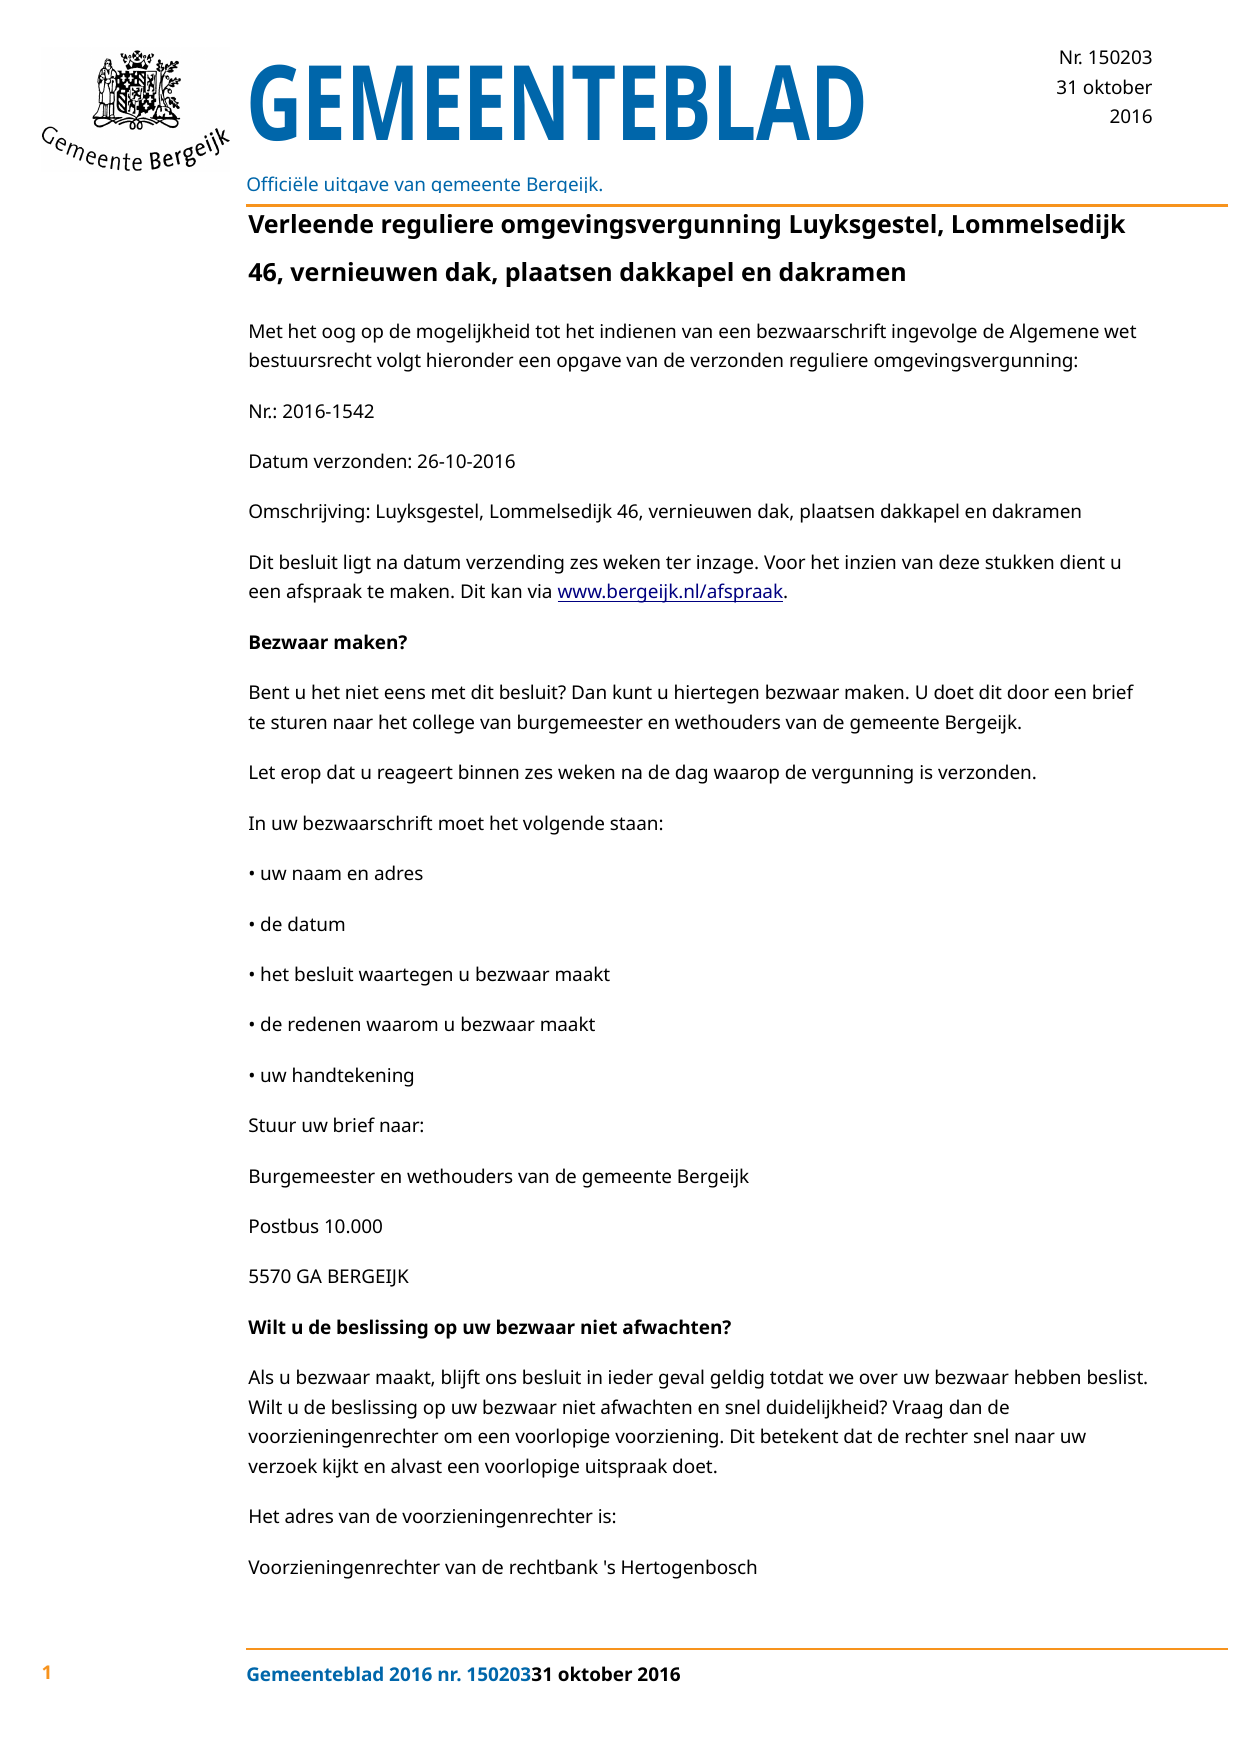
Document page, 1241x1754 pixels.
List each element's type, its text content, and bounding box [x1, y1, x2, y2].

text • de redenen waarom u bezwaar maakt [248, 1012, 1152, 1037]
text • de datum [248, 911, 1152, 937]
text 5570 GA BERGEIJK [248, 1264, 1152, 1289]
picture [41, 47, 231, 172]
text Postbus 10.000 [248, 1213, 1152, 1239]
text Burgemeester en wethouders van de gemeente Bergeijk [248, 1163, 1152, 1189]
text • uw handtekening [248, 1062, 1152, 1088]
text Bezwaar maken? [248, 629, 1152, 655]
text Let erop dat u reageert binnen zes weken na de dag waarop de vergunning is verzonden. [248, 759, 1152, 785]
text Omschrijving: Luyksgestel, Lommelsedijk 46, vernieuwen dak, plaatsen dakkapel en dakramen [248, 499, 1152, 524]
text Dit besluit ligt na datum verzending zes weken ter inzage. Voor het inzien van deze stukken dient u een afspraak te maken. Dit kan via www.bergeijk.nl/afspraak. [248, 549, 1152, 604]
text Verleende reguliere omgevingsvergunning Luyksgestel, Lommelsedijk 46, vernieuwen dak, plaatsen dakkapel en dakramen [248, 207, 1152, 288]
text Het adres van de voorzieningenrechter is: [248, 1504, 1152, 1529]
text Stuur uw brief naar: [248, 1112, 1152, 1138]
text Als u bezwaar maakt, blijft ons besluit in ieder geval geldig totdat we over uw bezwaar hebben beslist. Wilt u de beslissing op uw bezwaar niet afwachten en snel duidelijkheid? Vraag dan de voorzieningenrechter om een voorlopige voorziening. Dit betekent dat de rechter snel naar uw verzoek kijkt en alvast een voorlopige uitspraak doet. [248, 1364, 1152, 1479]
text Voorzieningenrechter van de rechtbank 's Hertogenbosch [248, 1554, 1152, 1580]
text Bent u het niet eens met dit besluit? Dan kunt u hiertegen bezwaar maken. U doet dit door een brief te sturen naar het college van burgemeester en wethouders van de gemeente Bergeijk. [248, 679, 1152, 735]
text Wilt u de beslissing op uw bezwaar niet afwachten? [248, 1314, 1152, 1340]
text In uw bezwaarschrift moet het volgende staan: [248, 810, 1152, 836]
text • uw naam en adres [248, 860, 1152, 886]
text Met het oog op de mogelijkheid tot het indienen van een bezwaarschrift ingevolge de Algemene wet bestuursrecht volgt hieronder een opgave van de verzonden reguliere omgevingsvergunning: [248, 318, 1152, 373]
text Datum verzonden: 26-10-2016 [248, 448, 1152, 474]
text Nr.: 2016-1542 [248, 398, 1152, 424]
text • het besluit waartegen u bezwaar maakt [248, 961, 1152, 987]
